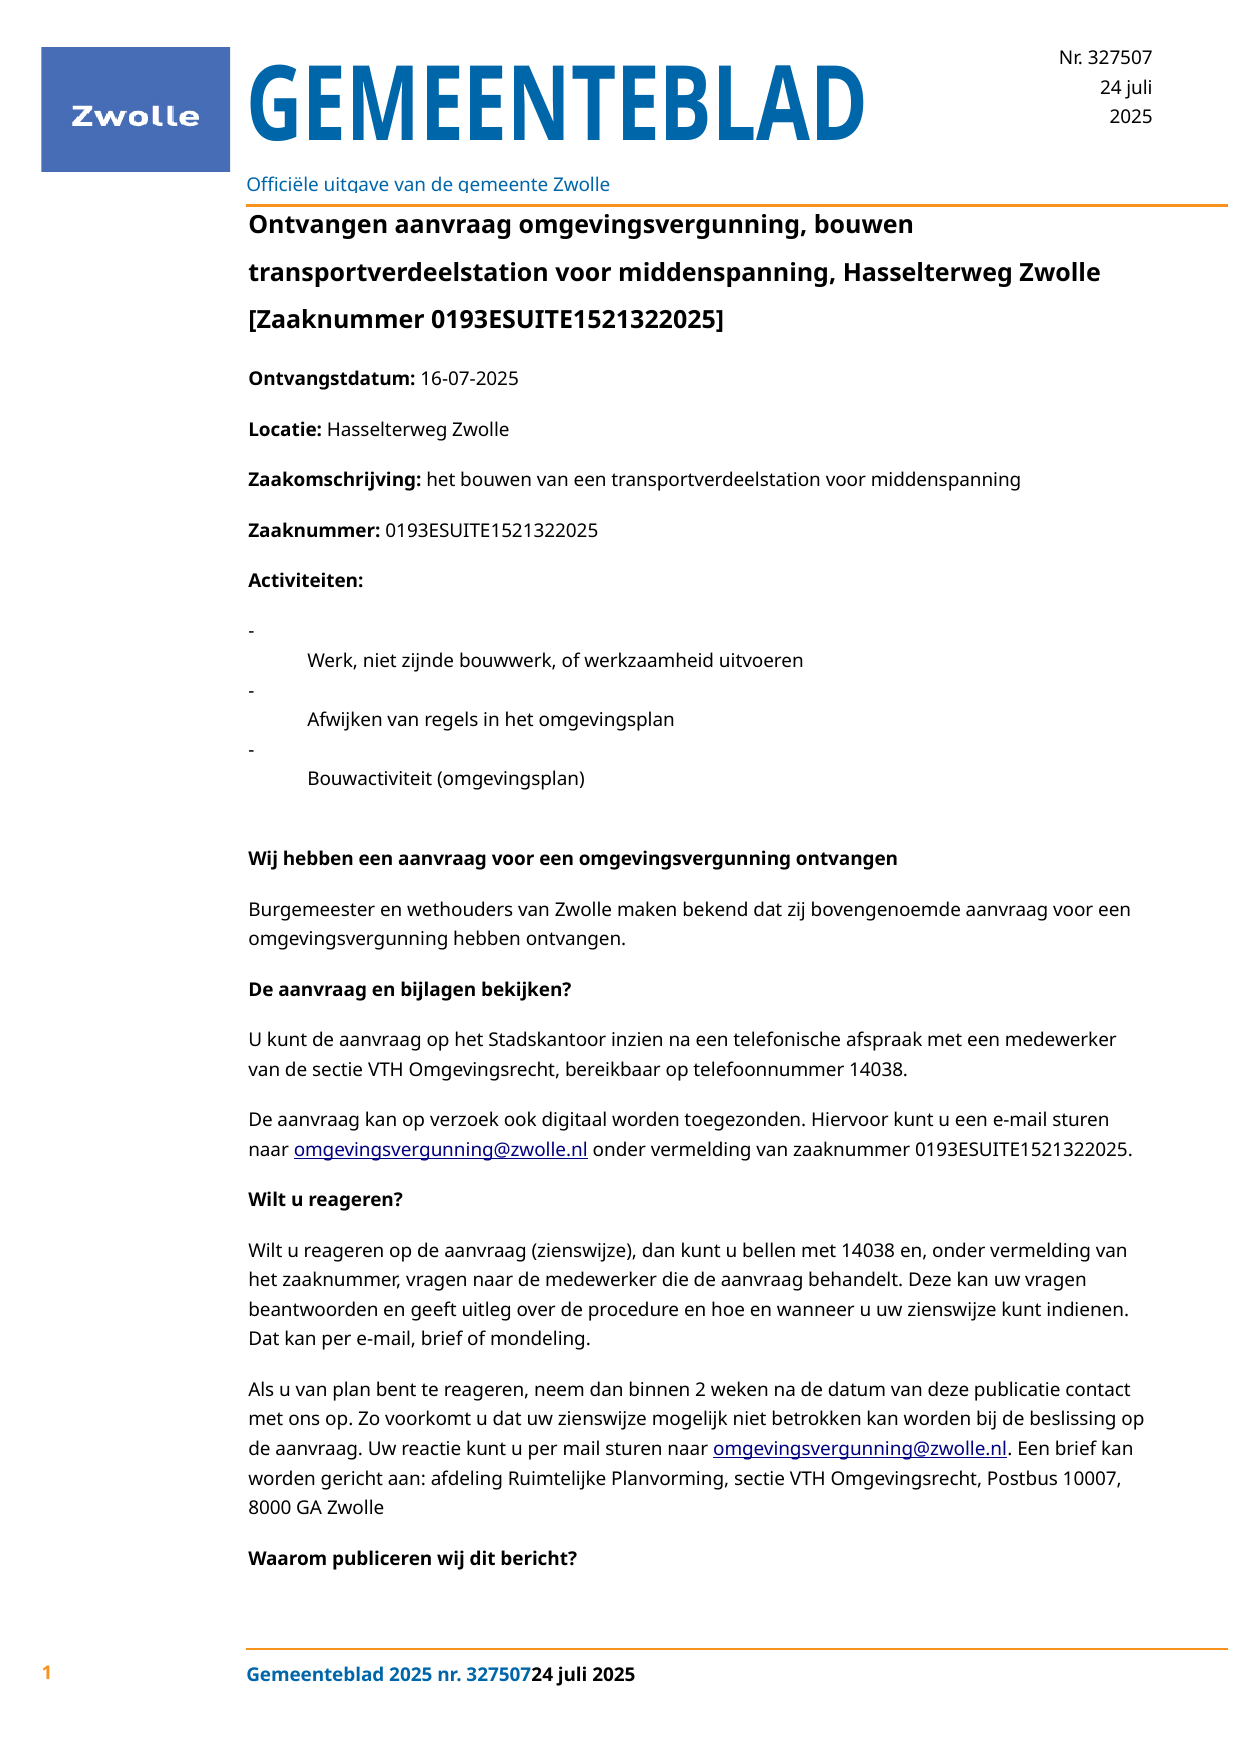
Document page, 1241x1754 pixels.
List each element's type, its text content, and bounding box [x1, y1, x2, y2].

text Wilt u reageren op de aanvraag (zienswijze), dan kunt u bellen met 14038 en, onder vermelding van het zaaknummer, vragen naar de medewerker die de aanvraag behandelt. Deze kan uw vragen beantwoorden en geeft uitleg over de procedure en hoe en wanneer u uw zienswijze kunt indienen. Dat kan per e-mail, brief of mondeling. [248, 1237, 1152, 1351]
text Wilt u reageren? [248, 1186, 1152, 1212]
text Wij hebben een aanvraag voor een omgevingsvergunning ontvangen [248, 846, 1152, 871]
list Bouwactiviteit (omgevingsplan) [248, 766, 1152, 791]
text U kunt de aanvraag op het Stadskantoor inzien na een telefonische afspraak met een medewerker van de sectie VTH Omgevingsrecht, bereikbaar op telefoonnummer 14038. [248, 1026, 1152, 1082]
text Activiteiten: [248, 567, 1152, 593]
list Afwijken van regels in het omgevingsplan [248, 706, 1152, 732]
text De aanvraag en bijlagen bekijken? [248, 976, 1152, 1002]
text Burgemeester en wethouders van Zwolle maken bekend dat zij bovengenoemde aanvraag voor een omgevingsvergunning hebben ontvangen. [248, 896, 1152, 951]
text Zaakomschrijving: het bouwen van een transportverdeelstation voor middenspanning [248, 466, 1152, 492]
text Waarom publiceren wij dit bericht? [248, 1545, 1152, 1570]
list Werk, niet zijnde bouwwerk, of werkzaamheid uitvoeren [248, 647, 1152, 673]
text Locatie: Hasselterweg Zwolle [248, 416, 1152, 442]
text Ontvangen aanvraag omgevingsvergunning, bouwen transportverdeelstation voor middenspanning, Hasselterweg Zwolle [Zaaknummer 0193ESUITE1521322025] [248, 207, 1152, 336]
picture [41, 47, 231, 172]
text Ontvangstdatum: 16-07-2025 [248, 366, 1152, 391]
text De aanvraag kan op verzoek ook digitaal worden toegezonden. Hiervoor kunt u een e-mail sturen naar omgevingsvergunning@zwolle.nl onder vermelding van zaaknummer 0193ESUITE1521322025. [248, 1106, 1152, 1162]
text Als u van plan bent te reageren, neem dan binnen 2 weken na de datum van deze publicatie contact met ons op. Zo voorkomt u dat uw zienswijze mogelijk niet betrokken kan worden bij de beslissing op de aanvraag. Uw reactie kunt u per mail sturen naar omgevingsvergunning@zwolle.nl. Een brief kan worden gericht aan: afdeling Ruimtelijke Planvorming, sectie VTH Omgevingsrecht, Postbus 10007, 8000 GA Zwolle [248, 1376, 1152, 1520]
text Zaaknummer: 0193ESUITE1521322025 [248, 517, 1152, 542]
